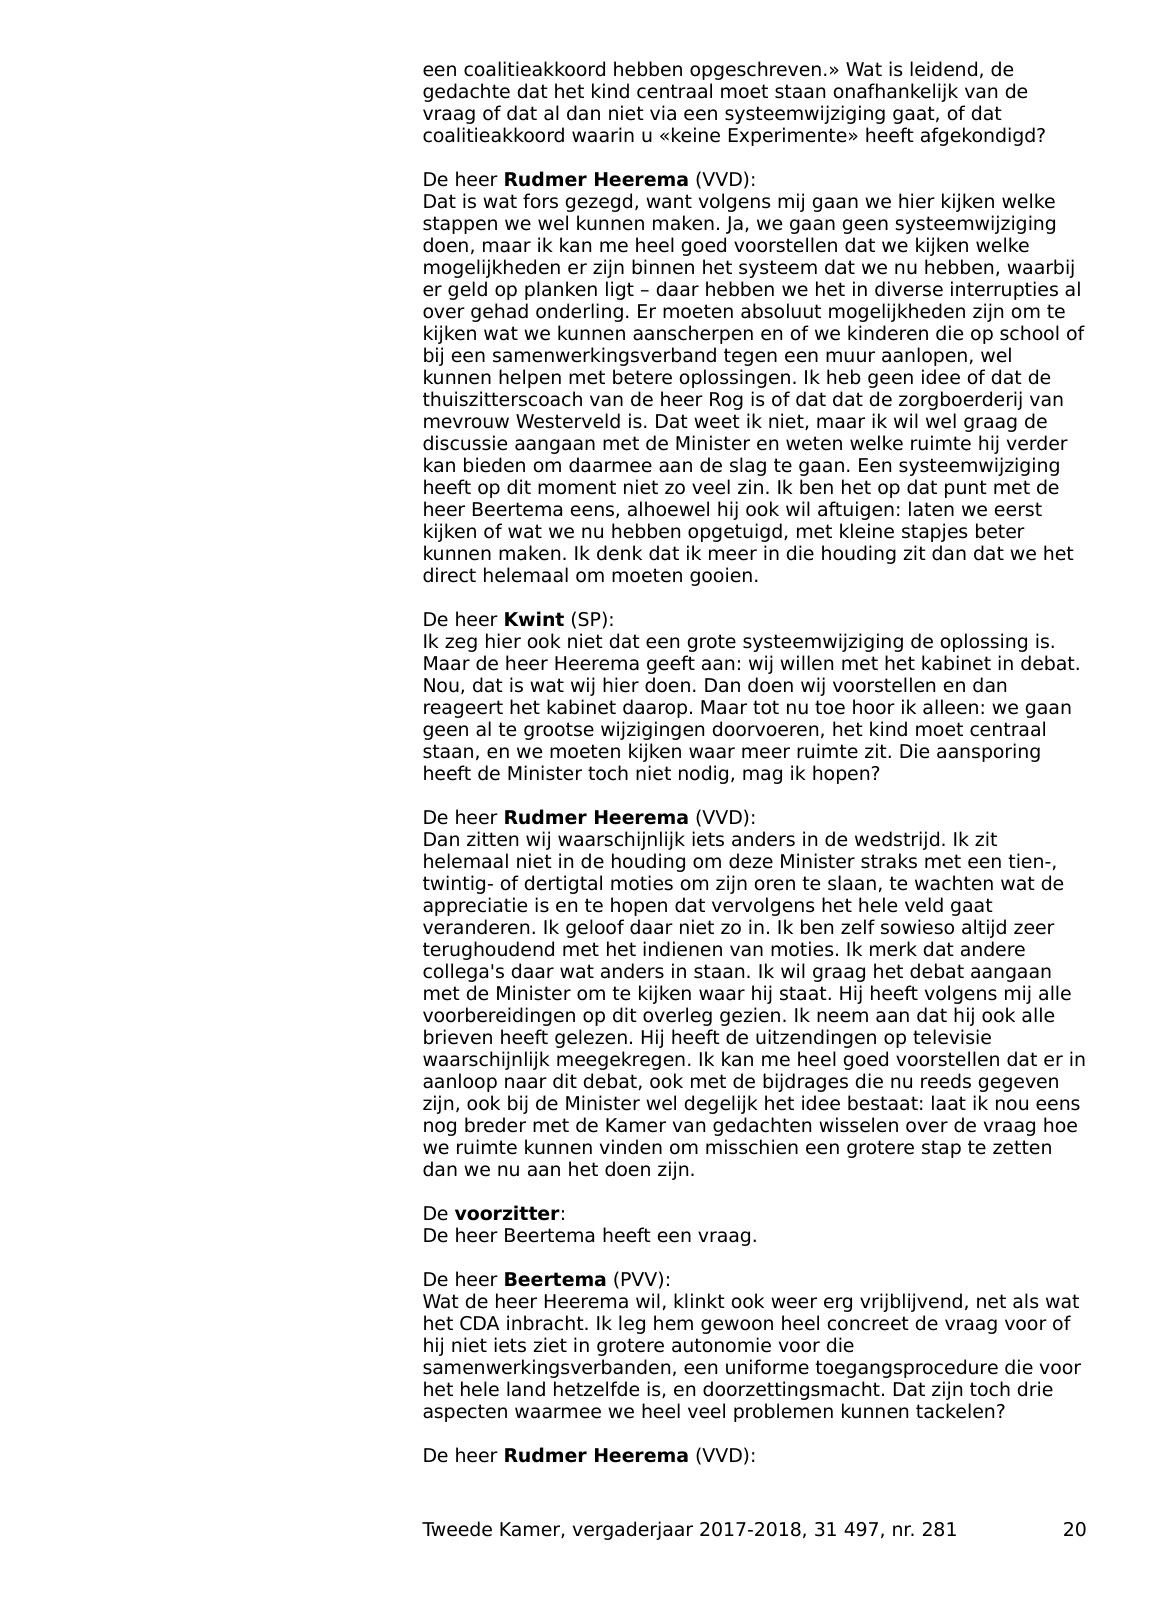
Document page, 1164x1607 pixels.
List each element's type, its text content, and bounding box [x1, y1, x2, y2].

text een coalitieakkoord hebben opgeschreven.» Wat is leidend, de gedachte dat het kind centraal moet staan onafhankelijk van de vraag of dat al dan niet via een systeemwijziging gaat, of dat coalitieakkoord waarin u «keine Experimente» heeft afgekondigd? [422, 59, 1087, 147]
text De heer Rudmer Heerema (VVD): [422, 1445, 1087, 1467]
text Wat de heer Heerema wil, klinkt ook weer erg vrijblijvend, net als wat het CDA inbracht. Ik leg hem gewoon heel concreet de vraag voor of hij niet iets ziet in grotere autonomie voor die samenwerkingsverbanden, een uniforme toegangsprocedure die voor het hele land hetzelfde is, en doorzettingsmacht. Dat zijn toch drie aspecten waarmee we heel veel problemen kunnen tackelen? [422, 1291, 1087, 1423]
text De heer Kwint (SP): [422, 609, 1087, 631]
text De heer Beertema (PVV): [422, 1269, 1087, 1291]
text Dan zitten wij waarschijnlijk iets anders in de wedstrijd. Ik zit helemaal niet in de houding om deze Minister straks met een tien-, twintig- of dertigtal moties om zijn oren te slaan, te wachten wat de appreciatie is en te hopen dat vervolgens het hele veld gaat veranderen. Ik geloof daar niet zo in. Ik ben zelf sowieso altijd zeer terughoudend met het indienen van moties. Ik merk dat andere collega's daar wat anders in staan. Ik wil graag het debat aangaan met de Minister om te kijken waar hij staat. Hij heeft volgens mij alle voorbereidingen op dit overleg gezien. Ik neem aan dat hij ook alle brieven heeft gelezen. Hij heeft de uitzendingen op televisie waarschijnlijk meegekregen. Ik kan me heel goed voorstellen dat er in aanloop naar dit debat, ook met de bijdrages die nu reeds gegeven zijn, ook bij de Minister wel degelijk het idee bestaat: laat ik nou eens nog breder met de Kamer van gedachten wisselen over de vraag hoe we ruimte kunnen vinden om misschien een grotere stap te zetten dan we nu aan het doen zijn. [422, 829, 1087, 1181]
text De heer Beertema heeft een vraag. [422, 1225, 1087, 1247]
text De heer Rudmer Heerema (VVD): [422, 807, 1087, 829]
text Ik zeg hier ook niet dat een grote systeemwijziging de oplossing is. Maar de heer Heerema geeft aan: wij willen met het kabinet in debat. Nou, dat is wat wij hier doen. Dan doen wij voorstellen en dan reageert het kabinet daarop. Maar tot nu toe hoor ik alleen: we gaan geen al te grootse wijzigingen doorvoeren, het kind moet centraal staan, en we moeten kijken waar meer ruimte zit. Die aansporing heeft de Minister toch niet nodig, mag ik hopen? [422, 631, 1087, 785]
text De voorzitter: [422, 1203, 1087, 1225]
text De heer Rudmer Heerema (VVD): [422, 169, 1087, 191]
text Dat is wat fors gezegd, want volgens mij gaan we hier kijken welke stappen we wel kunnen maken. Ja, we gaan geen systeemwijziging doen, maar ik kan me heel goed voorstellen dat we kijken welke mogelijkheden er zijn binnen het systeem dat we nu hebben, waarbij er geld op planken ligt – daar hebben we het in diverse interrupties al over gehad onderling. Er moeten absoluut mogelijkheden zijn om te kijken wat we kunnen aanscherpen en of we kinderen die op school of bij een samenwerkingsverband tegen een muur aanlopen, wel kunnen helpen met betere oplossingen. Ik heb geen idee of dat de thuiszitterscoach van de heer Rog is of dat dat de zorgboerderij van mevrouw Westerveld is. Dat weet ik niet, maar ik wil wel graag de discussie aangaan met de Minister en weten welke ruimte hij verder kan bieden om daarmee aan de slag te gaan. Een systeemwijziging heeft op dit moment niet zo veel zin. Ik ben het op dat punt met de heer Beertema eens, alhoewel hij ook wil aftuigen: laten we eerst kijken of wat we nu hebben opgetuigd, met kleine stapjes beter kunnen maken. Ik denk dat ik meer in die houding zit dan dat we het direct helemaal om moeten gooien. [422, 191, 1087, 587]
